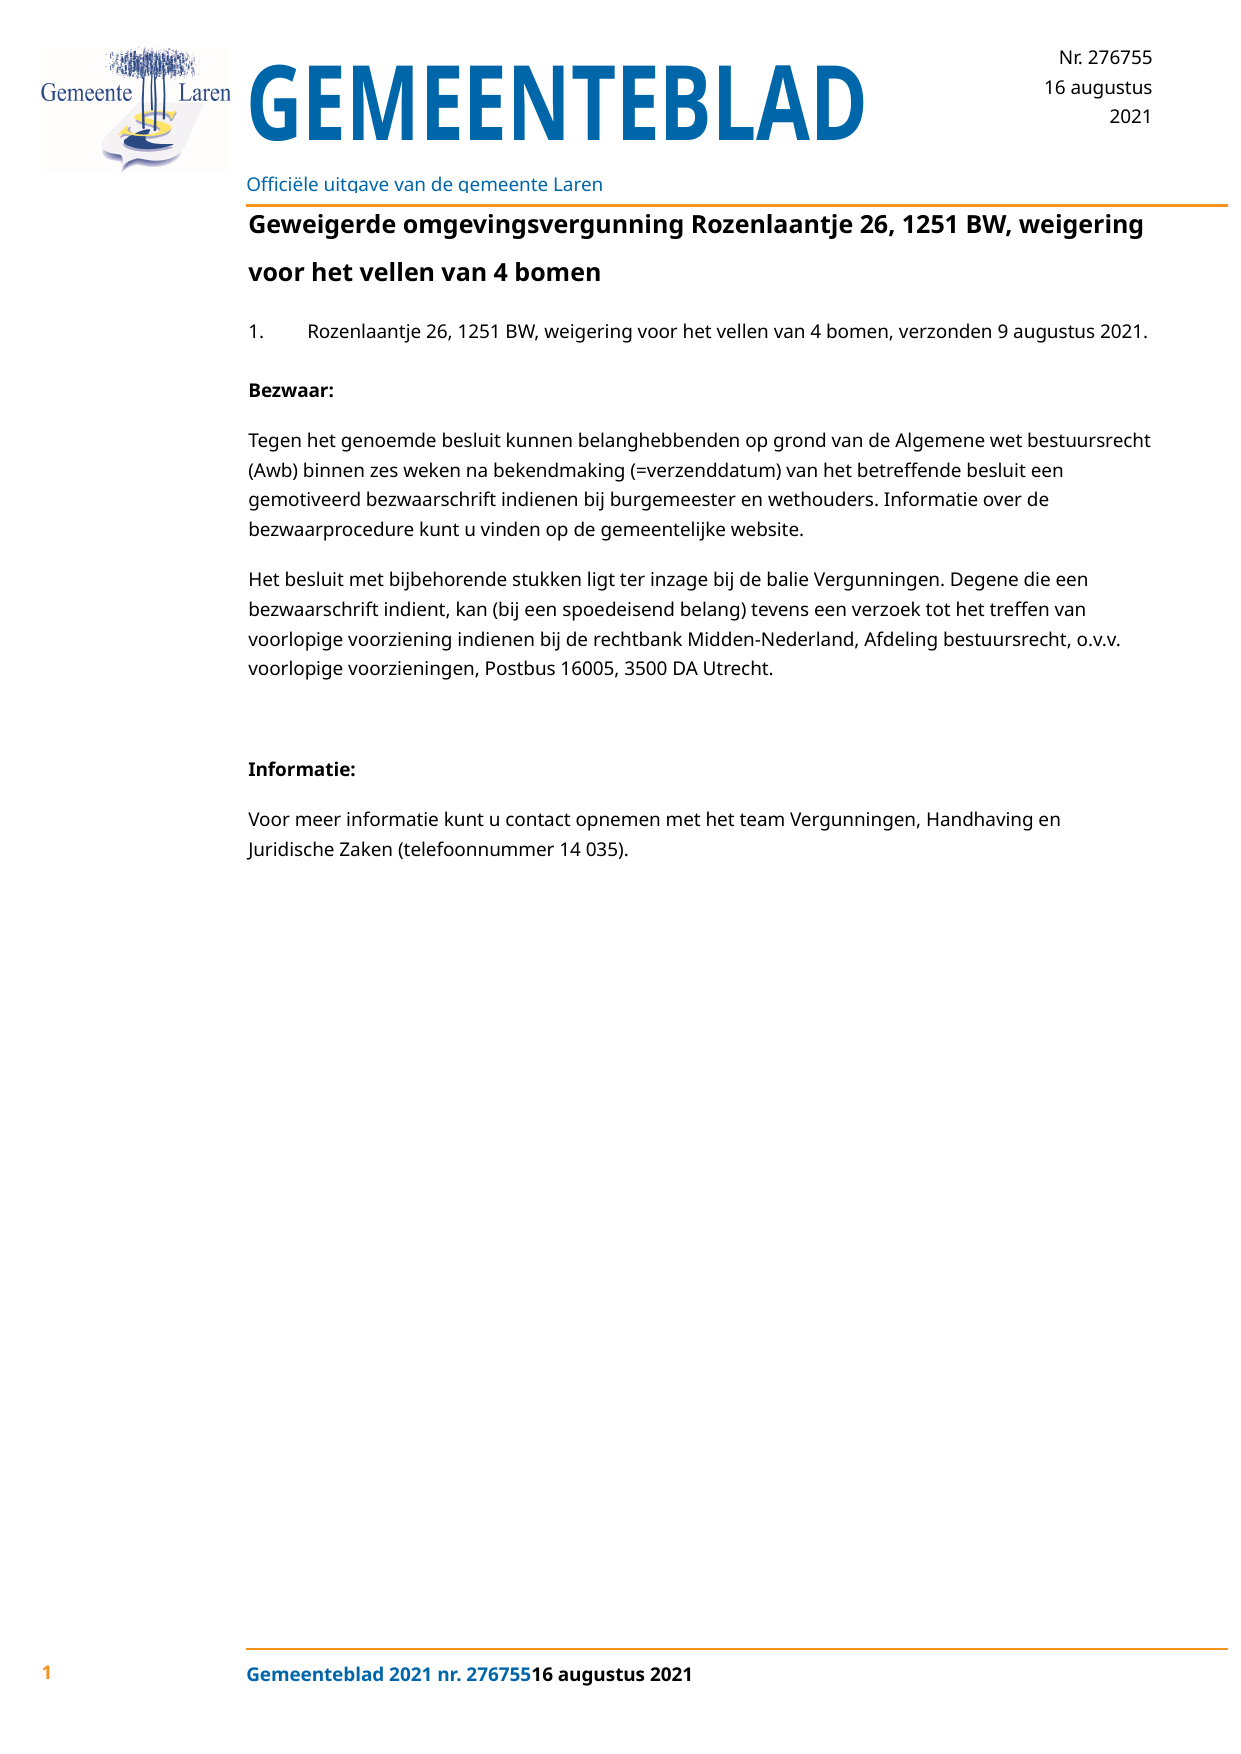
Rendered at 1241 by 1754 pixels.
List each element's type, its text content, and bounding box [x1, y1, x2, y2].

text Bezwaar: [248, 377, 1152, 403]
text Geweigerde omgevingsvergunning Rozenlaantje 26, 1251 BW, weigering voor het vellen van 4 bomen [248, 207, 1152, 288]
text Voor meer informatie kunt u contact opnemen met het team Vergunningen, Handhaving en Juridische Zaken (telefoonnummer 14 035). [248, 807, 1152, 862]
text Tegen het genoemde besluit kunnen belanghebbenden op grond van de Algemene wet bestuursrecht (Awb) binnen zes weken na bekendmaking (=verzenddatum) van het betreffende besluit een gemotiveerd bezwaarschrift indienen bij burgemeester en wethouders. Informatie over de bezwaarprocedure kunt u vinden op de gemeentelijke website. [248, 427, 1152, 542]
picture [41, 47, 231, 172]
list Rozenlaantje 26, 1251 BW, weigering voor het vellen van 4 bomen, verzonden 9 augustus 2021. [248, 318, 1152, 344]
text Het besluit met bijbehorende stukken ligt ter inzage bij de balie Vergunningen. Degene die een bezwaarschrift indient, kan (bij een spoedeisend belang) tevens een verzoek tot het treffen van voorlopige voorziening indienen bij de rechtbank Midden-Nederland, Afdeling bestuursrecht, o.v.v. voorlopige voorzieningen, Postbus 16005, 3500 DA Utrecht. [248, 567, 1152, 681]
text Informatie: [248, 756, 1152, 782]
